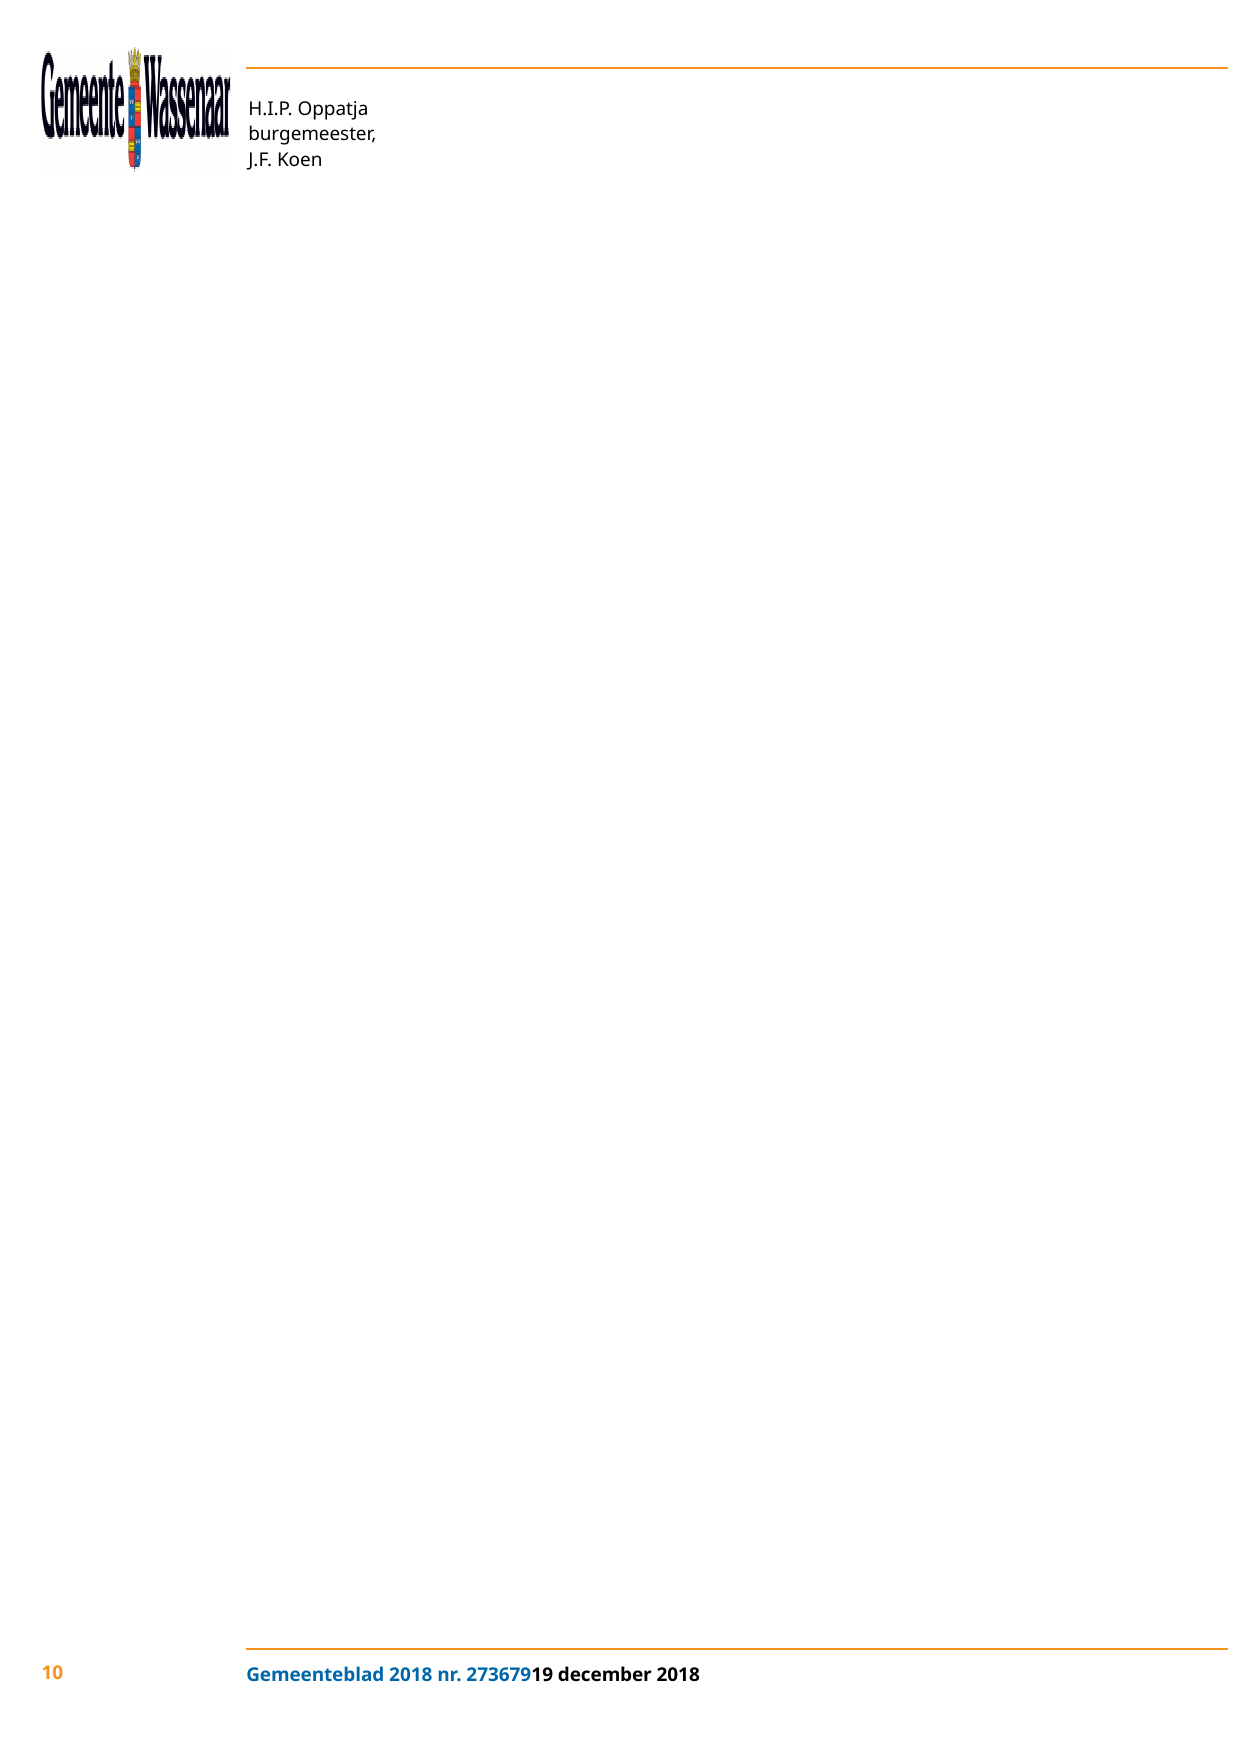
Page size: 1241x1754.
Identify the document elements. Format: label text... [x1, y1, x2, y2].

text J.F. Koen [248, 146, 1152, 172]
picture [41, 47, 231, 172]
text H.I.P. Oppatja [248, 95, 1152, 121]
text burgemeester, [248, 121, 1152, 146]
